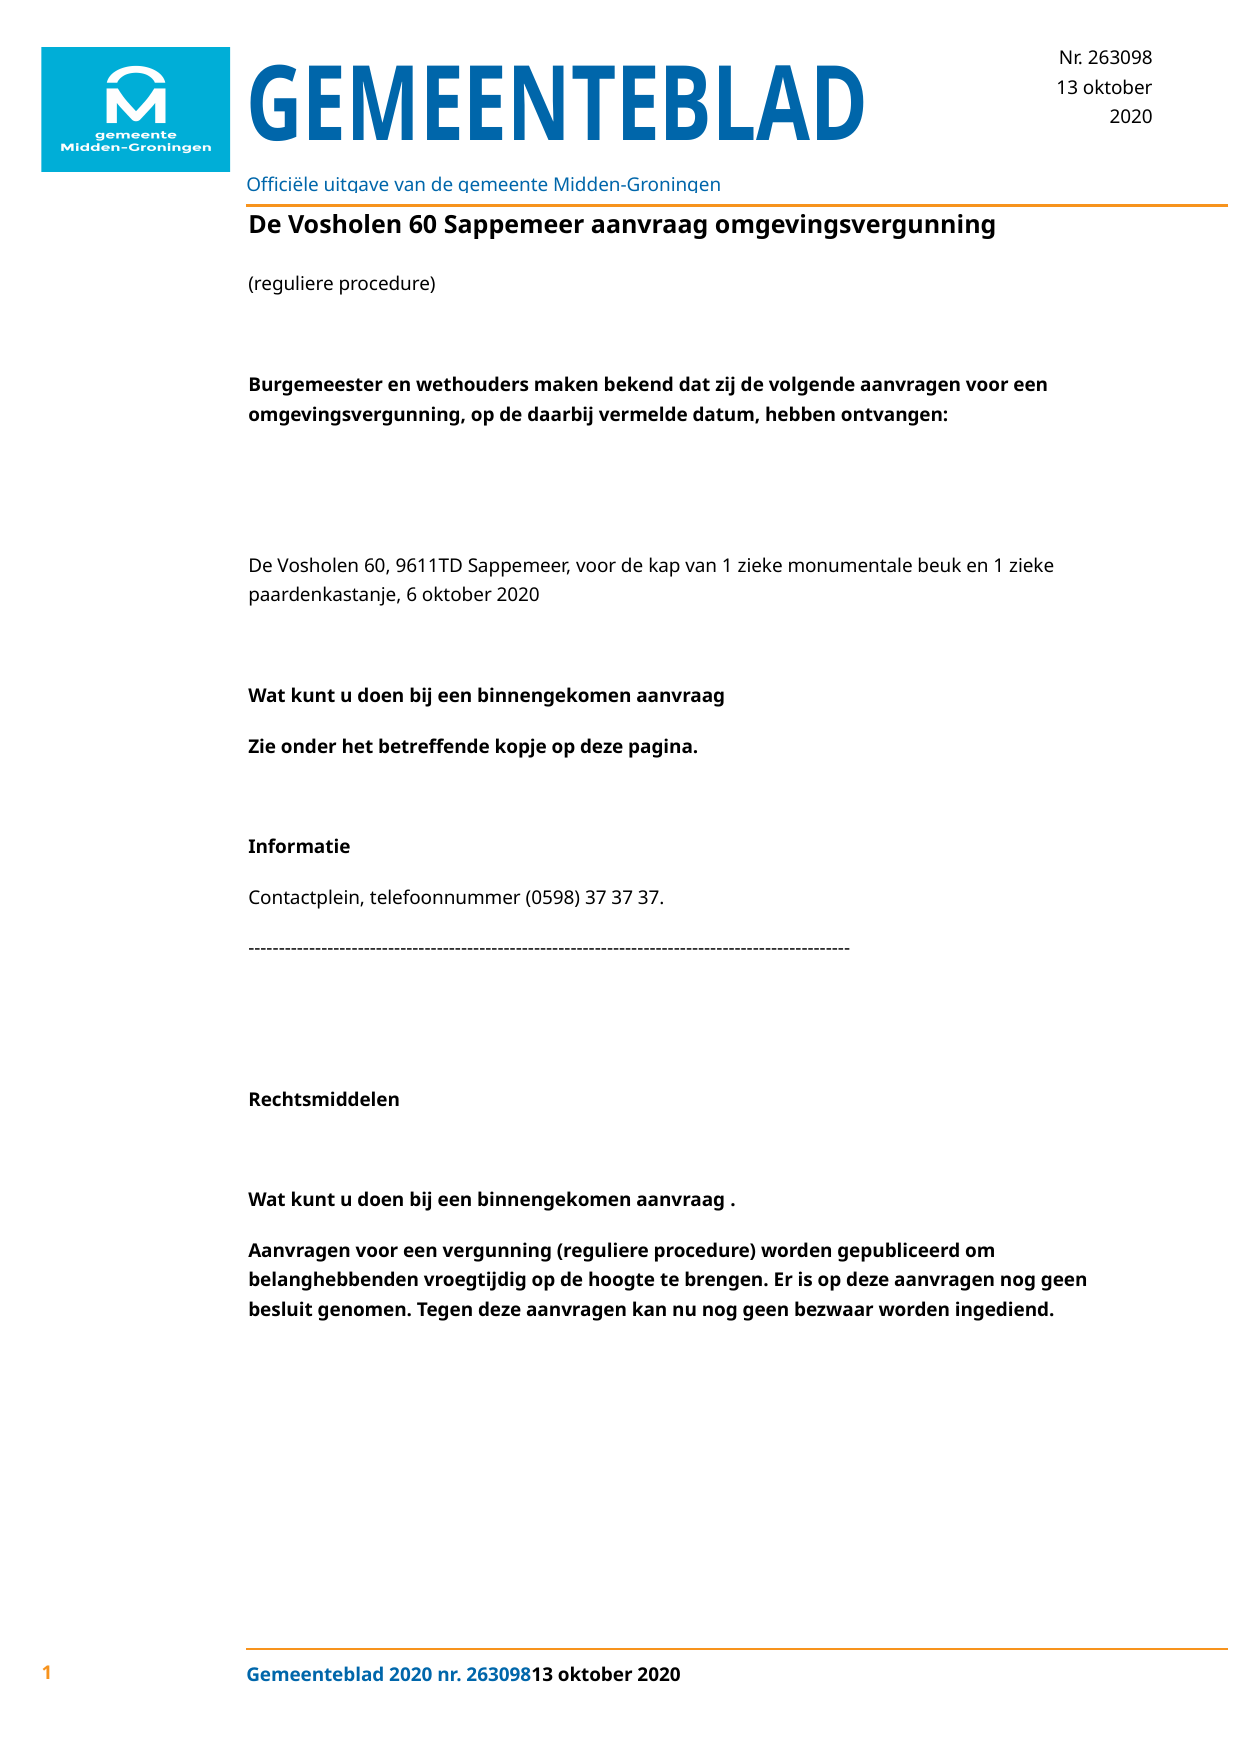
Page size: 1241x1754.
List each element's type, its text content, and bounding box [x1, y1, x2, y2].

text Contactplein, telefoonnummer (0598) 37 37 37. [248, 884, 1152, 910]
text Aanvragen voor een vergunning (reguliere procedure) worden gepubliceerd om belanghebbenden vroegtijdig op de hoogte te brengen. Er is op deze aanvragen nog geen besluit genomen. Tegen deze aanvragen kan nu nog geen bezwaar worden ingediend. [248, 1237, 1152, 1322]
picture [184, 146, 190, 153]
text Zie onder het betreffende kopje op deze pagina. [248, 733, 1152, 758]
text Wat kunt u doen bij een binnengekomen aanvraag . [248, 1187, 1152, 1212]
text De Vosholen 60, 9611TD Sappemeer, voor de kap van 1 zieke monumentale beuk en 1 zieke paardenkastanje, 6 oktober 2020 [248, 552, 1152, 607]
picture [107, 89, 165, 122]
text De Vosholen 60 Sappemeer aanvraag omgevingsvergunning [248, 207, 1152, 241]
text Informatie [248, 834, 1152, 859]
text Burgemeester en wethouders maken bekend dat zij de volgende aanvragen voor een omgevingsvergunning, op de daarbij vermelde datum, hebben ontvangen: [248, 371, 1152, 426]
text --------------------------------------------------------------------------------------------------- [248, 934, 1152, 960]
text Wat kunt u doen bij een binnengekomen aanvraag [248, 682, 1152, 708]
text (reguliere procedure) [248, 270, 1152, 296]
picture [108, 66, 164, 82]
text Rechtsmiddelen [248, 1086, 1152, 1111]
